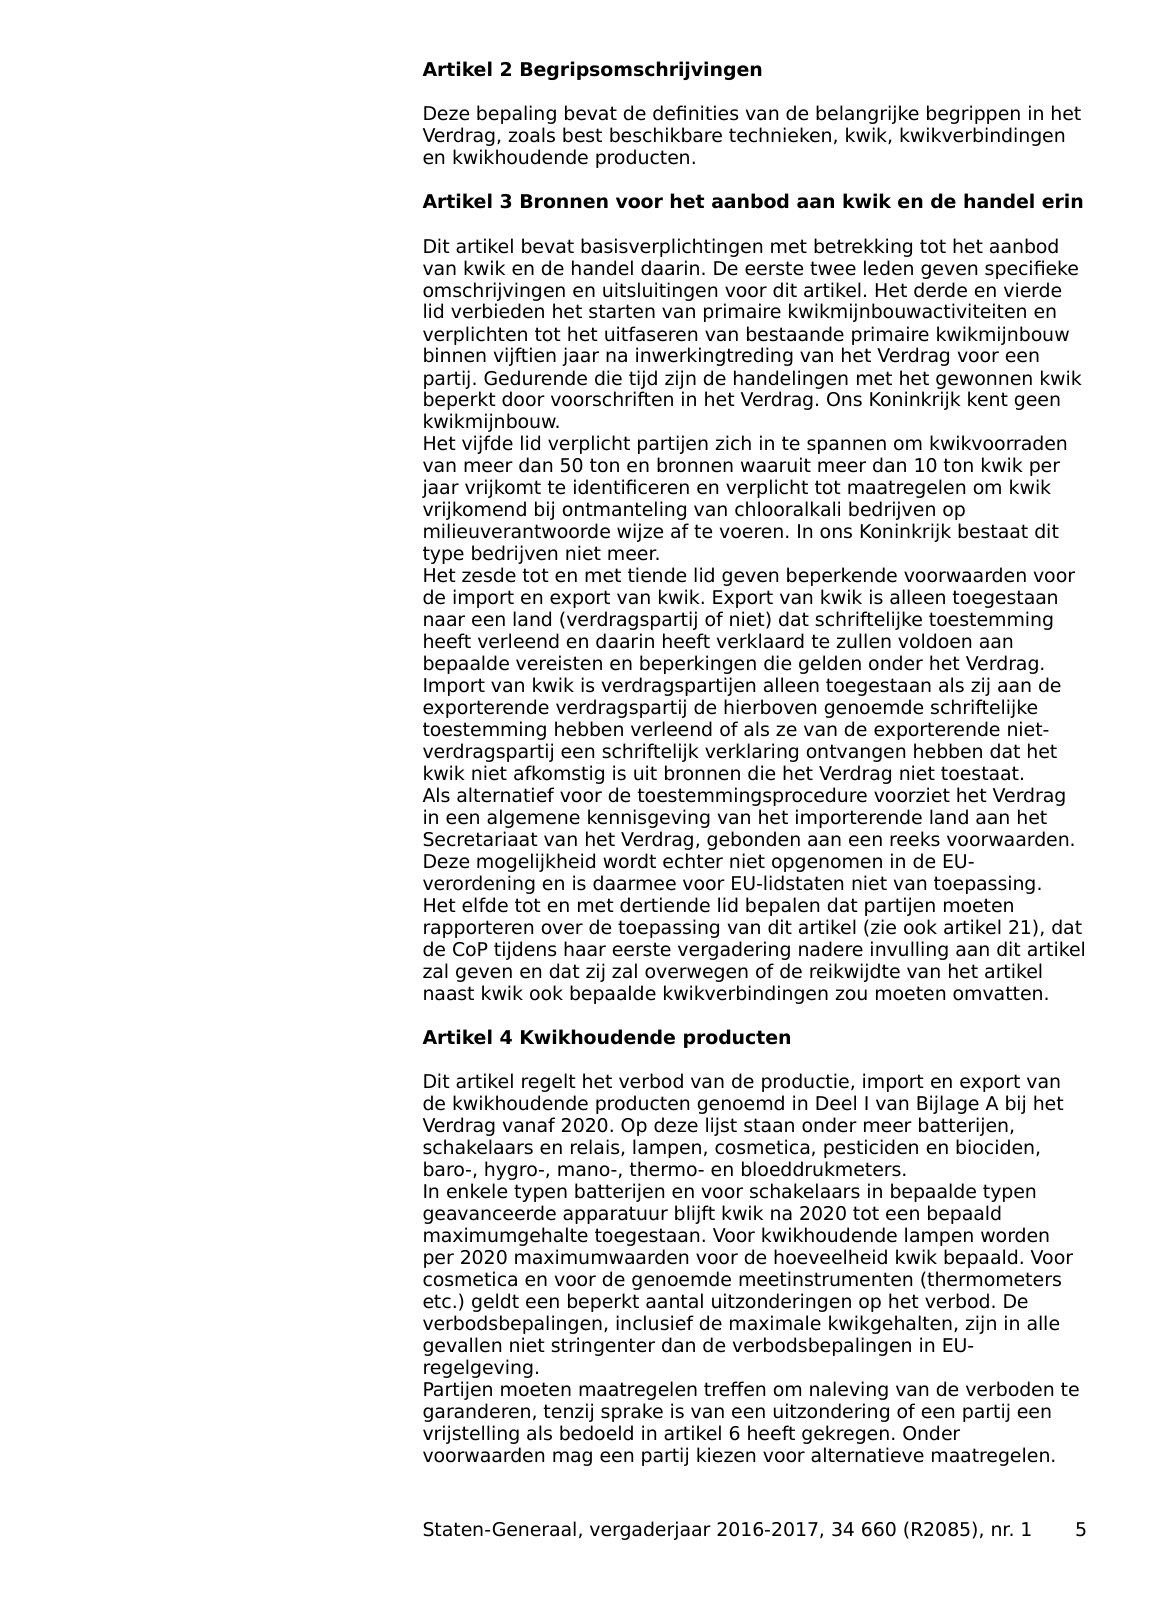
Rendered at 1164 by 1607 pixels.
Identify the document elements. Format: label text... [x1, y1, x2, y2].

text In enkele typen batterijen en voor schakelaars in bepaalde typen geavanceerde apparatuur blijft kwik na 2020 tot een bepaald maximumgehalte toegestaan. Voor kwikhoudende lampen worden per 2020 maximumwaarden voor de hoeveelheid kwik bepaald. Voor cosmetica en voor de genoemde meetinstrumenten (thermometers etc.) geldt een beperkt aantal uitzonderingen op het verbod. De verbodsbepalingen, inclusief de maximale kwikgehalten, zijn in alle gevallen niet stringenter dan de verbodsbepalingen in EU-regelgeving. [422, 1181, 1087, 1379]
text Dit artikel regelt het verbod van de productie, import en export van de kwikhoudende producten genoemd in Deel I van Bijlage A bij het Verdrag vanaf 2020. Op deze lijst staan onder meer batterijen, schakelaars en relais, lampen, cosmetica, pesticiden en biociden, baro-, hygro-, mano-, thermo- en bloeddrukmeters. [422, 1071, 1087, 1181]
text Als alternatief voor de toestemmingsprocedure voorziet het Verdrag in een algemene kennisgeving van het importerende land aan het Secretariaat van het Verdrag, gebonden aan een reeks voorwaarden. Deze mogelijkheid wordt echter niet opgenomen in de EU-verordening en is daarmee voor EU-lidstaten niet van toepassing. [422, 785, 1087, 895]
text Dit artikel bevat basisverplichtingen met betrekking tot het aanbod van kwik en de handel daarin. De eerste twee leden geven specifieke omschrijvingen en uitsluitingen voor dit artikel. Het derde en vierde lid verbieden het starten van primaire kwikmijnbouwactiviteiten en verplichten tot het uitfaseren van bestaande primaire kwikmijnbouw binnen vijftien jaar na inwerkingtreding van het Verdrag voor een partij. Gedurende die tijd zijn de handelingen met het gewonnen kwik beperkt door voorschriften in het Verdrag. Ons Koninkrijk kent geen kwikmijnbouw. [422, 236, 1087, 433]
text Het elfde tot en met dertiende lid bepalen dat partijen moeten rapporteren over de toepassing van dit artikel (zie ook artikel 21), dat de CoP tijdens haar eerste vergadering nadere invulling aan dit artikel zal geven en dat zij zal overwegen of de reikwijdte van het artikel naast kwik ook bepaalde kwikverbindingen zou moeten omvatten. [422, 895, 1087, 1005]
text Partijen moeten maatregelen treffen om naleving van de verboden te garanderen, tenzij sprake is van een uitzondering of een partij een vrijstelling als bedoeld in artikel 6 heeft gekregen. Onder voorwaarden mag een partij kiezen voor alternatieve maatregelen. [422, 1379, 1087, 1467]
text Het zesde tot en met tiende lid geven beperkende voorwaarden voor de import en export van kwik. Export van kwik is alleen toegestaan naar een land (verdragspartij of niet) dat schriftelijke toestemming heeft verleend en daarin heeft verklaard te zullen voldoen aan bepaalde vereisten en beperkingen die gelden onder het Verdrag. Import van kwik is verdragspartijen alleen toegestaan als zij aan de exporterende verdragspartij de hierboven genoemde schriftelijke toestemming hebben verleend of als ze van de exporterende niet-verdragspartij een schriftelijk verklaring ontvangen hebben dat het kwik niet afkomstig is uit bronnen die het Verdrag niet toestaat. [422, 565, 1087, 785]
subtitle Artikel 2 Begripsomschrijvingen [422, 59, 1087, 81]
subtitle Artikel 4 Kwikhoudende producten [422, 1027, 1087, 1049]
text Het vijfde lid verplicht partijen zich in te spannen om kwikvoorraden van meer dan 50 ton en bronnen waaruit meer dan 10 ton kwik per jaar vrijkomt te identificeren en verplicht tot maatregelen om kwik vrijkomend bij ontmanteling van chlooralkali bedrijven op milieuverantwoorde wijze af te voeren. In ons Koninkrijk bestaat dit type bedrijven niet meer. [422, 433, 1087, 565]
text Deze bepaling bevat de definities van de belangrijke begrippen in het Verdrag, zoals best beschikbare technieken, kwik, kwikverbindingen en kwikhoudende producten. [422, 103, 1087, 169]
subtitle Artikel 3 Bronnen voor het aanbod aan kwik en de handel erin [422, 191, 1087, 213]
